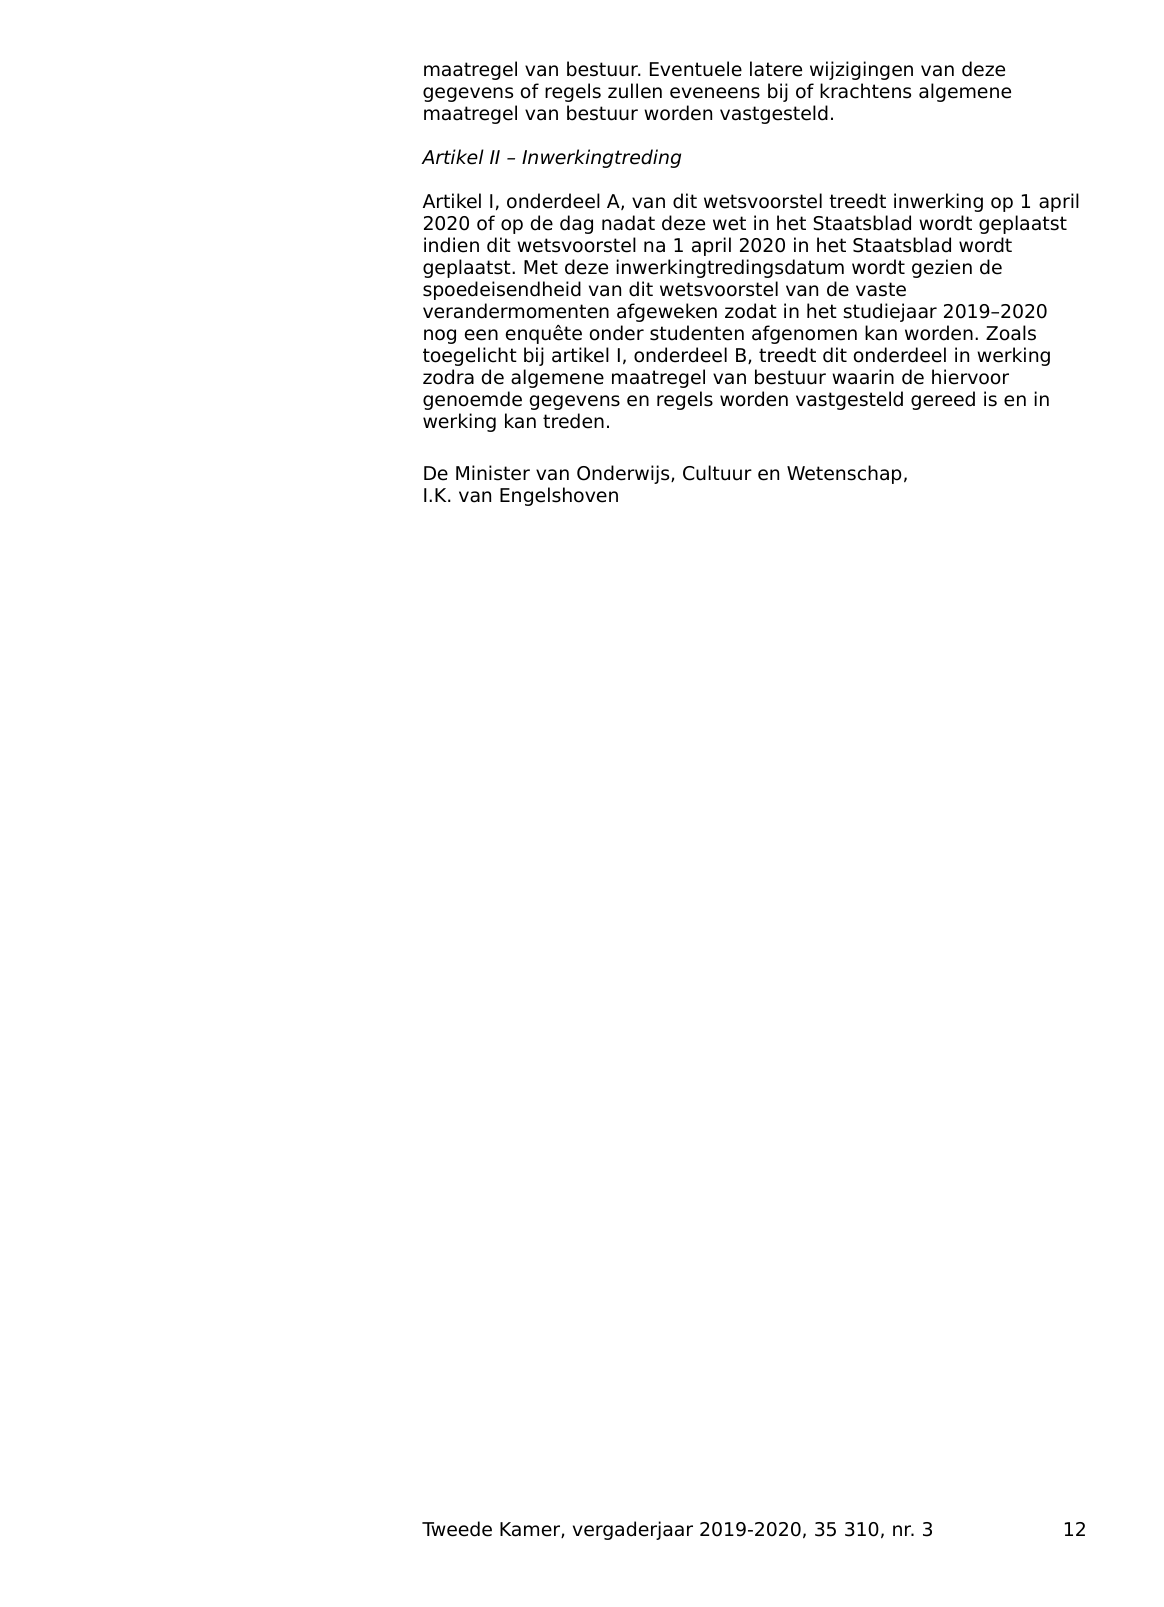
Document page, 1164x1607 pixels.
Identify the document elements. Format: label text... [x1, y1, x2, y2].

subtitle Artikel II – Inwerkingtreding [422, 147, 1087, 169]
text Artikel I, onderdeel A, van dit wetsvoorstel treedt inwerking op 1 april 2020 of op de dag nadat deze wet in het Staatsblad wordt geplaatst indien dit wetsvoorstel na 1 april 2020 in het Staatsblad wordt geplaatst. Met deze inwerkingtredingsdatum wordt gezien de spoedeisendheid van dit wetsvoorstel van de vaste verandermomenten afgeweken zodat in het studiejaar 2019–2020 nog een enquête onder studenten afgenomen kan worden. Zoals toegelicht bij artikel I, onderdeel B, treedt dit onderdeel in werking zodra de algemene maatregel van bestuur waarin de hiervoor genoemde gegevens en regels worden vastgesteld gereed is en in werking kan treden. [422, 191, 1087, 433]
text De Minister van Onderwijs, Cultuur en Wetenschap, I.K. van Engelshoven [422, 463, 1087, 507]
text maatregel van bestuur. Eventuele latere wijzigingen van deze gegevens of regels zullen eveneens bij of krachtens algemene maatregel van bestuur worden vastgesteld. [422, 59, 1087, 125]
